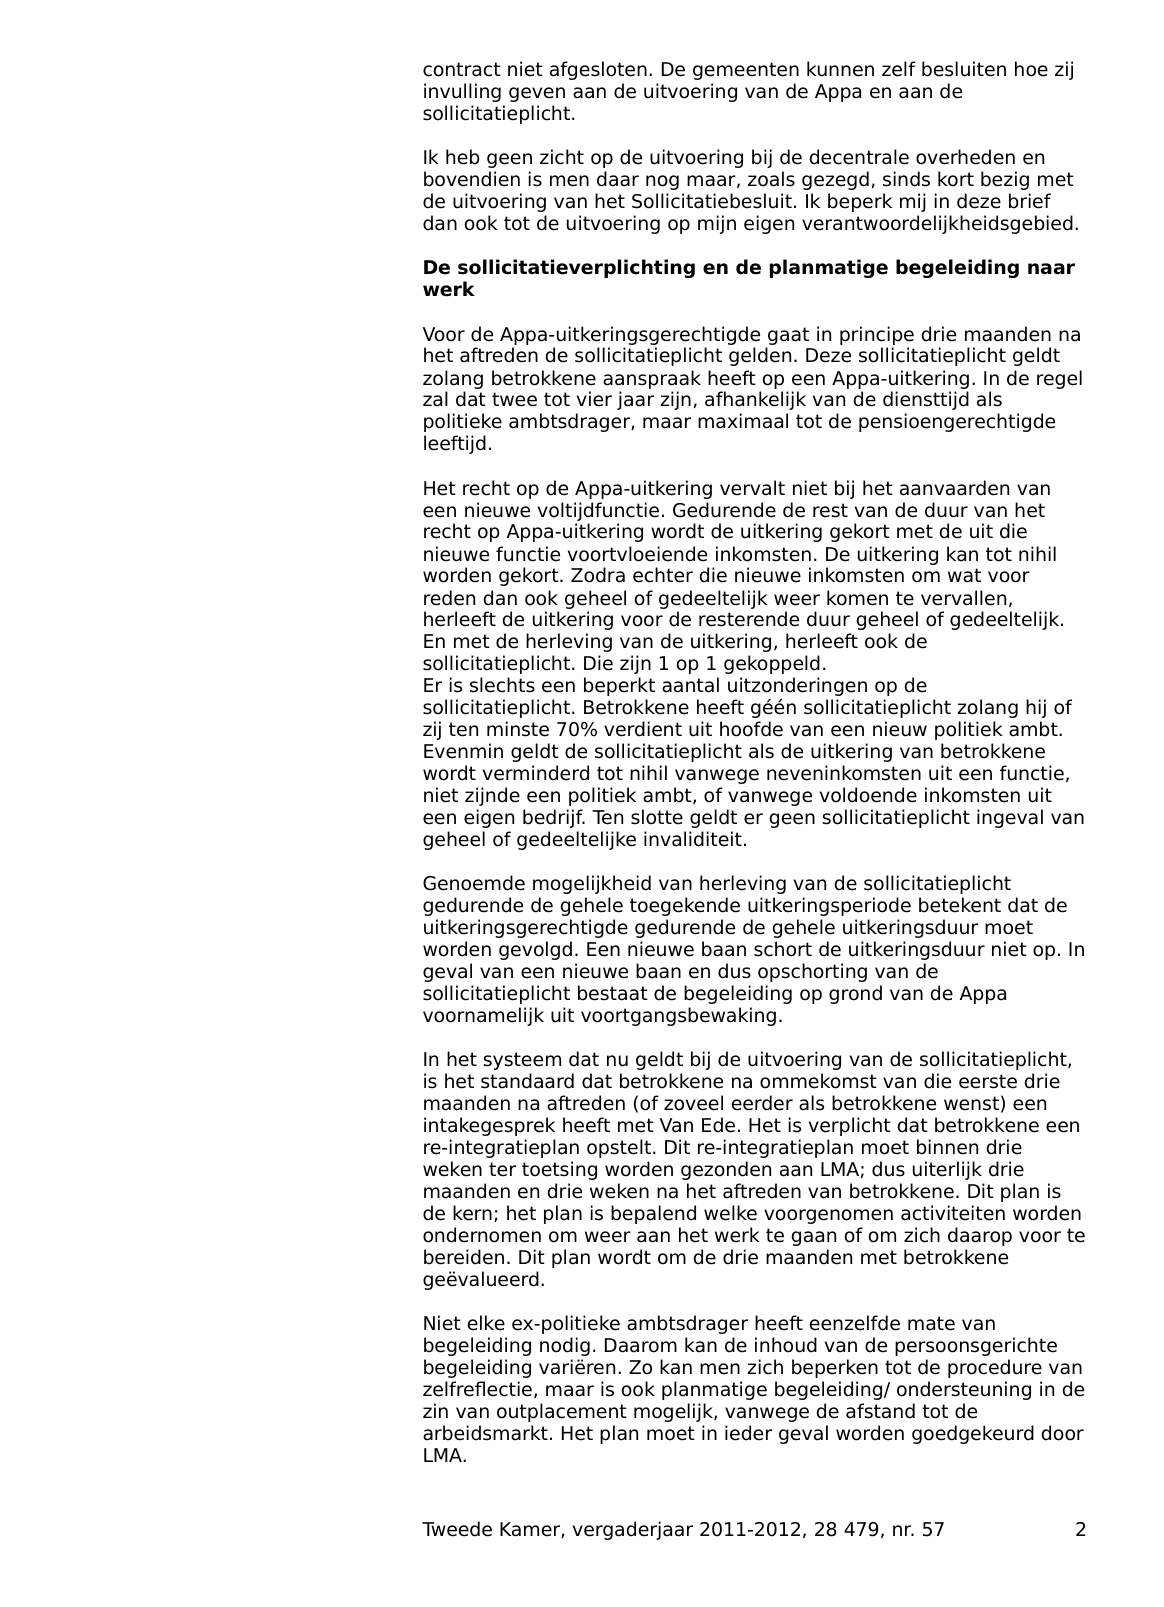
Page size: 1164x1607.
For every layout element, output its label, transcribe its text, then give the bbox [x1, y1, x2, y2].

text Voor de Appa-uitkeringsgerechtigde gaat in principe drie maanden na het aftreden de sollicitatieplicht gelden. Deze sollicitatieplicht geldt zolang betrokkene aanspraak heeft op een Appa-uitkering. In de regel zal dat twee tot vier jaar zijn, afhankelijk van de diensttijd als politieke ambtsdrager, maar maximaal tot de pensioengerechtigde leeftijd. [422, 323, 1087, 455]
text Ik heb geen zicht op de uitvoering bij de decentrale overheden en bovendien is men daar nog maar, zoals gezegd, sinds kort bezig met de uitvoering van het Sollicitatiebesluit. Ik beperk mij in deze brief dan ook tot de uitvoering op mijn eigen verantwoordelijkheidsgebied. [422, 147, 1087, 235]
text Genoemde mogelijkheid van herleving van de sollicitatieplicht gedurende de gehele toegekende uitkeringsperiode betekent dat de uitkeringsgerechtigde gedurende de gehele uitkeringsduur moet worden gevolgd. Een nieuwe baan schort de uitkeringsduur niet op. In geval van een nieuwe baan en dus opschorting van de sollicitatieplicht bestaat de begeleiding op grond van de Appa voornamelijk uit voortgangsbewaking. [422, 873, 1087, 1027]
text Niet elke ex-politieke ambtsdrager heeft eenzelfde mate van begeleiding nodig. Daarom kan de inhoud van de persoonsgerichte begeleiding variëren. Zo kan men zich beperken tot de procedure van zelfreflectie, maar is ook planmatige begeleiding/ ondersteuning in de zin van outplacement mogelijk, vanwege de afstand tot de arbeidsmarkt. Het plan moet in ieder geval worden goedgekeurd door LMA. [422, 1313, 1087, 1467]
text In het systeem dat nu geldt bij de uitvoering van de sollicitatieplicht, is het standaard dat betrokkene na ommekomst van die eerste drie maanden na aftreden (of zoveel eerder als betrokkene wenst) een intakegesprek heeft met Van Ede. Het is verplicht dat betrokkene een re-integratieplan opstelt. Dit re-integratieplan moet binnen drie weken ter toetsing worden gezonden aan LMA; dus uiterlijk drie maanden en drie weken na het aftreden van betrokkene. Dit plan is de kern; het plan is bepalend welke voorgenomen activiteiten worden ondernomen om weer aan het werk te gaan of om zich daarop voor te bereiden. Dit plan wordt om de drie maanden met betrokkene geëvalueerd. [422, 1049, 1087, 1291]
subtitle De sollicitatieverplichting en de planmatige begeleiding naar werk [422, 257, 1087, 301]
text Het recht op de Appa-uitkering vervalt niet bij het aanvaarden van een nieuwe voltijdfunctie. Gedurende de rest van de duur van het recht op Appa-uitkering wordt de uitkering gekort met de uit die nieuwe functie voortvloeiende inkomsten. De uitkering kan tot nihil worden gekort. Zodra echter die nieuwe inkomsten om wat voor reden dan ook geheel of gedeeltelijk weer komen te vervallen, herleeft de uitkering voor de resterende duur geheel of gedeeltelijk. En met de herleving van de uitkering, herleeft ook de sollicitatieplicht. Die zijn 1 op 1 gekoppeld. [422, 477, 1087, 675]
text Er is slechts een beperkt aantal uitzonderingen op de sollicitatieplicht. Betrokkene heeft géén sollicitatieplicht zolang hij of zij ten minste 70% verdient uit hoofde van een nieuw politiek ambt. Evenmin geldt de sollicitatieplicht als de uitkering van betrokkene wordt verminderd tot nihil vanwege neveninkomsten uit een functie, niet zijnde een politiek ambt, of vanwege voldoende inkomsten uit een eigen bedrijf. Ten slotte geldt er geen sollicitatieplicht ingeval van geheel of gedeeltelijke invaliditeit. [422, 675, 1087, 851]
text contract niet afgesloten. De gemeenten kunnen zelf besluiten hoe zij invulling geven aan de uitvoering van de Appa en aan de sollicitatieplicht. [422, 59, 1087, 125]
